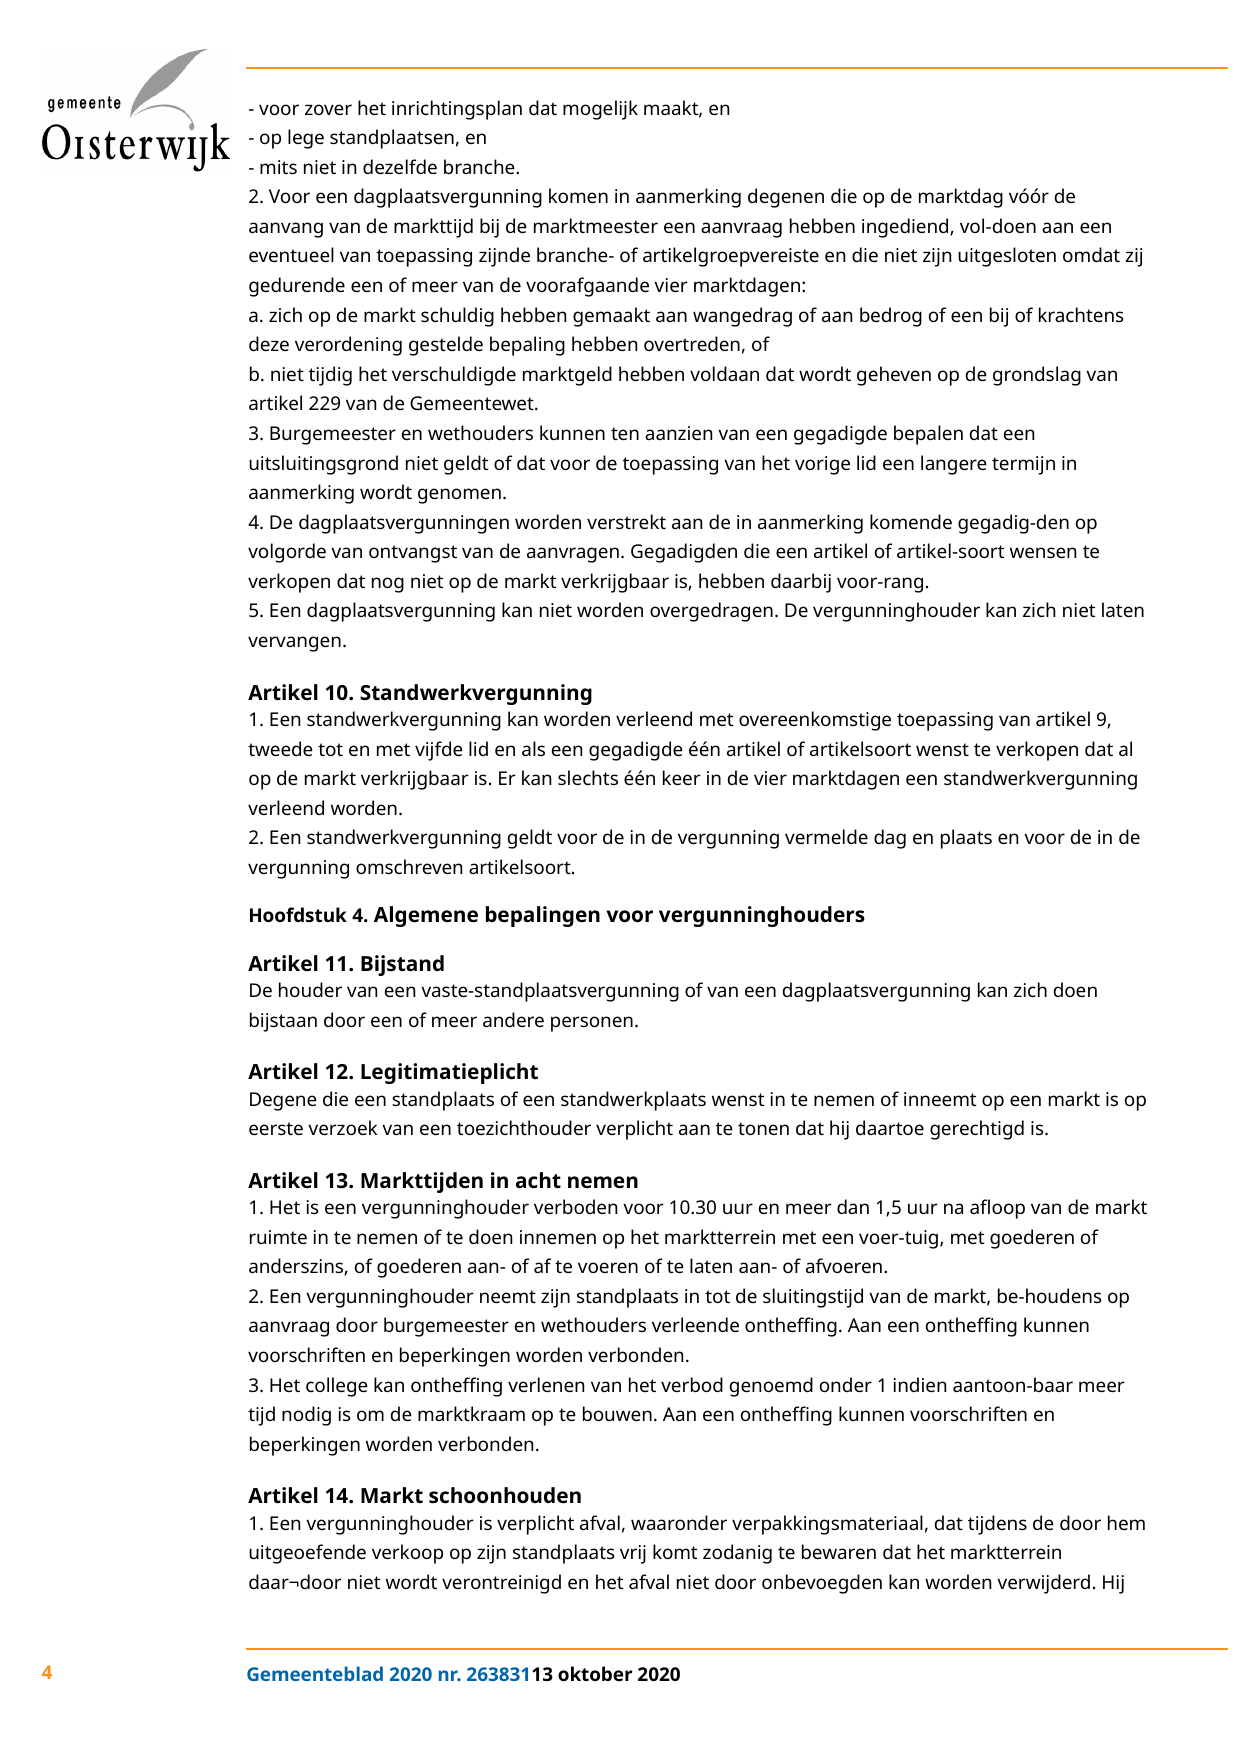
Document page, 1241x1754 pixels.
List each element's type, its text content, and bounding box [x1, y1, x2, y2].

text 3. Burgemeester en wethouders kunnen ten aanzien van een gegadigde bepalen dat een uitsluitingsgrond niet geldt of dat voor de toepassing van het vorige lid een langere termijn in aanmerking wordt genomen. [248, 420, 1152, 505]
text Artikel 12. Legitimatieplicht [248, 1057, 1152, 1086]
text a. zich op de markt schuldig hebben gemaakt aan wangedrag of aan bedrog of een bij of krachtens deze verordening gestelde bepaling hebben overtreden, of [248, 302, 1152, 357]
text 2. Een standwerkvergunning geldt voor de in de vergunning vermelde dag en plaats en voor de in de vergunning omschreven artikelsoort. [248, 824, 1152, 880]
text Artikel 14. Markt schoonhouden [248, 1481, 1152, 1510]
text Artikel 13. Markttijden in acht nemen [248, 1166, 1152, 1194]
text 2. Een vergunninghouder neemt zijn standplaats in tot de sluitingstijd van de markt, be-houdens op aanvraag door burgemeester en wethouders verleende ontheffing. Aan een ontheffing kunnen voorschriften en beperkingen worden verbonden. [248, 1283, 1152, 1368]
text 5. Een dagplaatsvergunning kan niet worden overgedragen. De vergunninghouder kan zich niet laten vervangen. [248, 598, 1152, 653]
text 2. Voor een dagplaatsvergunning komen in aanmerking degenen die op de marktdag vóór de aanvang van de markttijd bij de marktmeester een aanvraag hebben ingediend, vol-doen aan een eventueel van toepassing zijnde branche- of artikelgroepvereiste en die niet zijn uitgesloten omdat zij gedurende een of meer van de voorafgaande vier marktdagen: [248, 183, 1152, 298]
text - voor zover het inrichtingsplan dat mogelijk maakt, en [248, 95, 1152, 121]
text 4. De dagplaatsvergunningen worden verstrekt aan de in aanmerking komende gegadig-den op volgorde van ontvangst van de aanvragen. Gegadigden die een artikel of artikel-soort wensen te verkopen dat nog niet op de markt verkrijgbaar is, hebben daarbij voor-rang. [248, 509, 1152, 594]
text Degene die een standplaats of een standwerkplaats wenst in te nemen of inneemt op een markt is op eerste verzoek van een toezichthouder verplicht aan te tonen dat hij daartoe gerechtigd is. [248, 1086, 1152, 1141]
text Hoofdstuk 4. Algemene bepalingen voor vergunninghouders [248, 900, 1152, 928]
text 1. Een standwerkvergunning kan worden verleend met overeenkomstige toepassing van artikel 9, tweede tot en met vijfde lid en als een gegadigde één artikel of artikelsoort wenst te verkopen dat al op de markt verkrijgbaar is. Er kan slechts één keer in de vier marktdagen een standwerkvergunning verleend worden. [248, 706, 1152, 821]
text - mits niet in dezelfde branche. [248, 154, 1152, 180]
text - op lege standplaatsen, en [248, 124, 1152, 150]
text De houder van een vaste-standplaatsvergunning of van een dagplaatsvergunning kan zich doen bijstaan door een of meer andere personen. [248, 977, 1152, 1033]
text 1. Het is een vergunninghouder verboden voor 10.30 uur en meer dan 1,5 uur na afloop van de markt ruimte in te nemen of te doen innemen op het marktterrein met een voer-tuig, met goederen of anderszins, of goederen aan- of af te voeren of te laten aan- of afvoeren. [248, 1194, 1152, 1279]
text Artikel 11. Bijstand [248, 949, 1152, 977]
text b. niet tijdig het verschuldigde marktgeld hebben voldaan dat wordt geheven op de grondslag van artikel 229 van de Gemeentewet. [248, 361, 1152, 416]
text 3. Het college kan ontheffing verlenen van het verbod genoemd onder 1 indien aantoon-baar meer tijd nodig is om de marktkraam op te bouwen. Aan een ontheffing kunnen voorschriften en beperkingen worden verbonden. [248, 1372, 1152, 1457]
text 1. Een vergunninghouder is verplicht afval, waaronder verpakkingsmateriaal, dat tijdens de door hem uitgeoefende verkoop op zijn standplaats vrij komt zodanig te bewaren dat het marktterrein daar¬door niet wordt verontreinigd en het afval niet door onbevoegden kan worden verwijderd. Hij [248, 1510, 1152, 1595]
text Artikel 10. Standwerkvergunning [248, 678, 1152, 706]
picture [41, 47, 231, 172]
